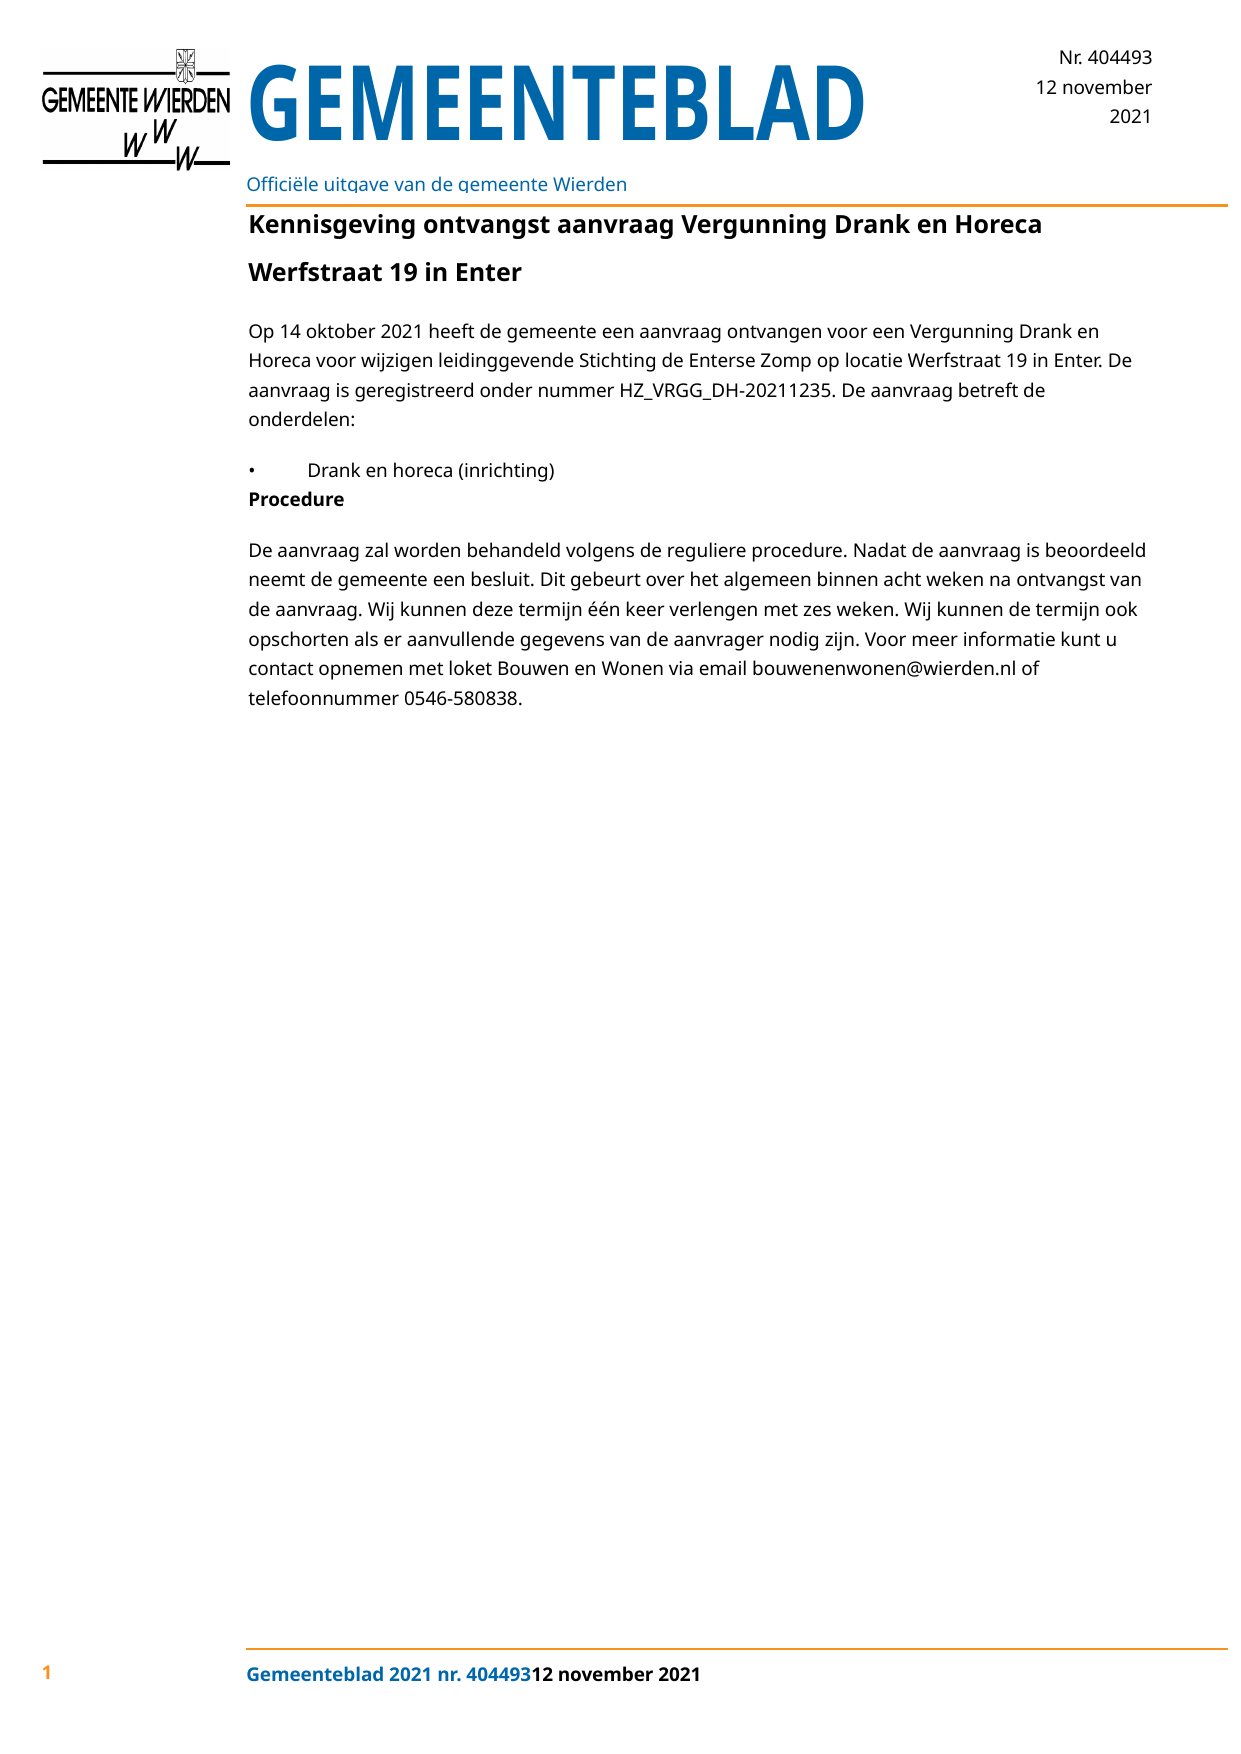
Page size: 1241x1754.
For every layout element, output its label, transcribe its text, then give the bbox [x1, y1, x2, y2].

list Drank en horeca (inrichting) [248, 457, 1152, 483]
picture [41, 47, 231, 172]
text Op 14 oktober 2021 heeft de gemeente een aanvraag ontvangen voor een Vergunning Drank en Horeca voor wijzigen leidinggevende Stichting de Enterse Zomp op locatie Werfstraat 19 in Enter. De aanvraag is geregistreerd onder nummer HZ_VRGG_DH-20211235. De aanvraag betreft de onderdelen: [248, 318, 1152, 432]
text De aanvraag zal worden behandeld volgens de reguliere procedure. Nadat de aanvraag is beoordeeld neemt de gemeente een besluit. Dit gebeurt over het algemeen binnen acht weken na ontvangst van de aanvraag. Wij kunnen deze termijn één keer verlengen met zes weken. Wij kunnen de termijn ook opschorten als er aanvullende gegevens van de aanvrager nodig zijn. Voor meer informatie kunt u contact opnemen met loket Bouwen en Wonen via email bouwenenwonen@wierden.nl of telefoonnummer 0546-580838. [248, 537, 1152, 711]
text Procedure [248, 487, 1152, 512]
text Kennisgeving ontvangst aanvraag Vergunning Drank en Horeca Werfstraat 19 in Enter [248, 207, 1152, 288]
